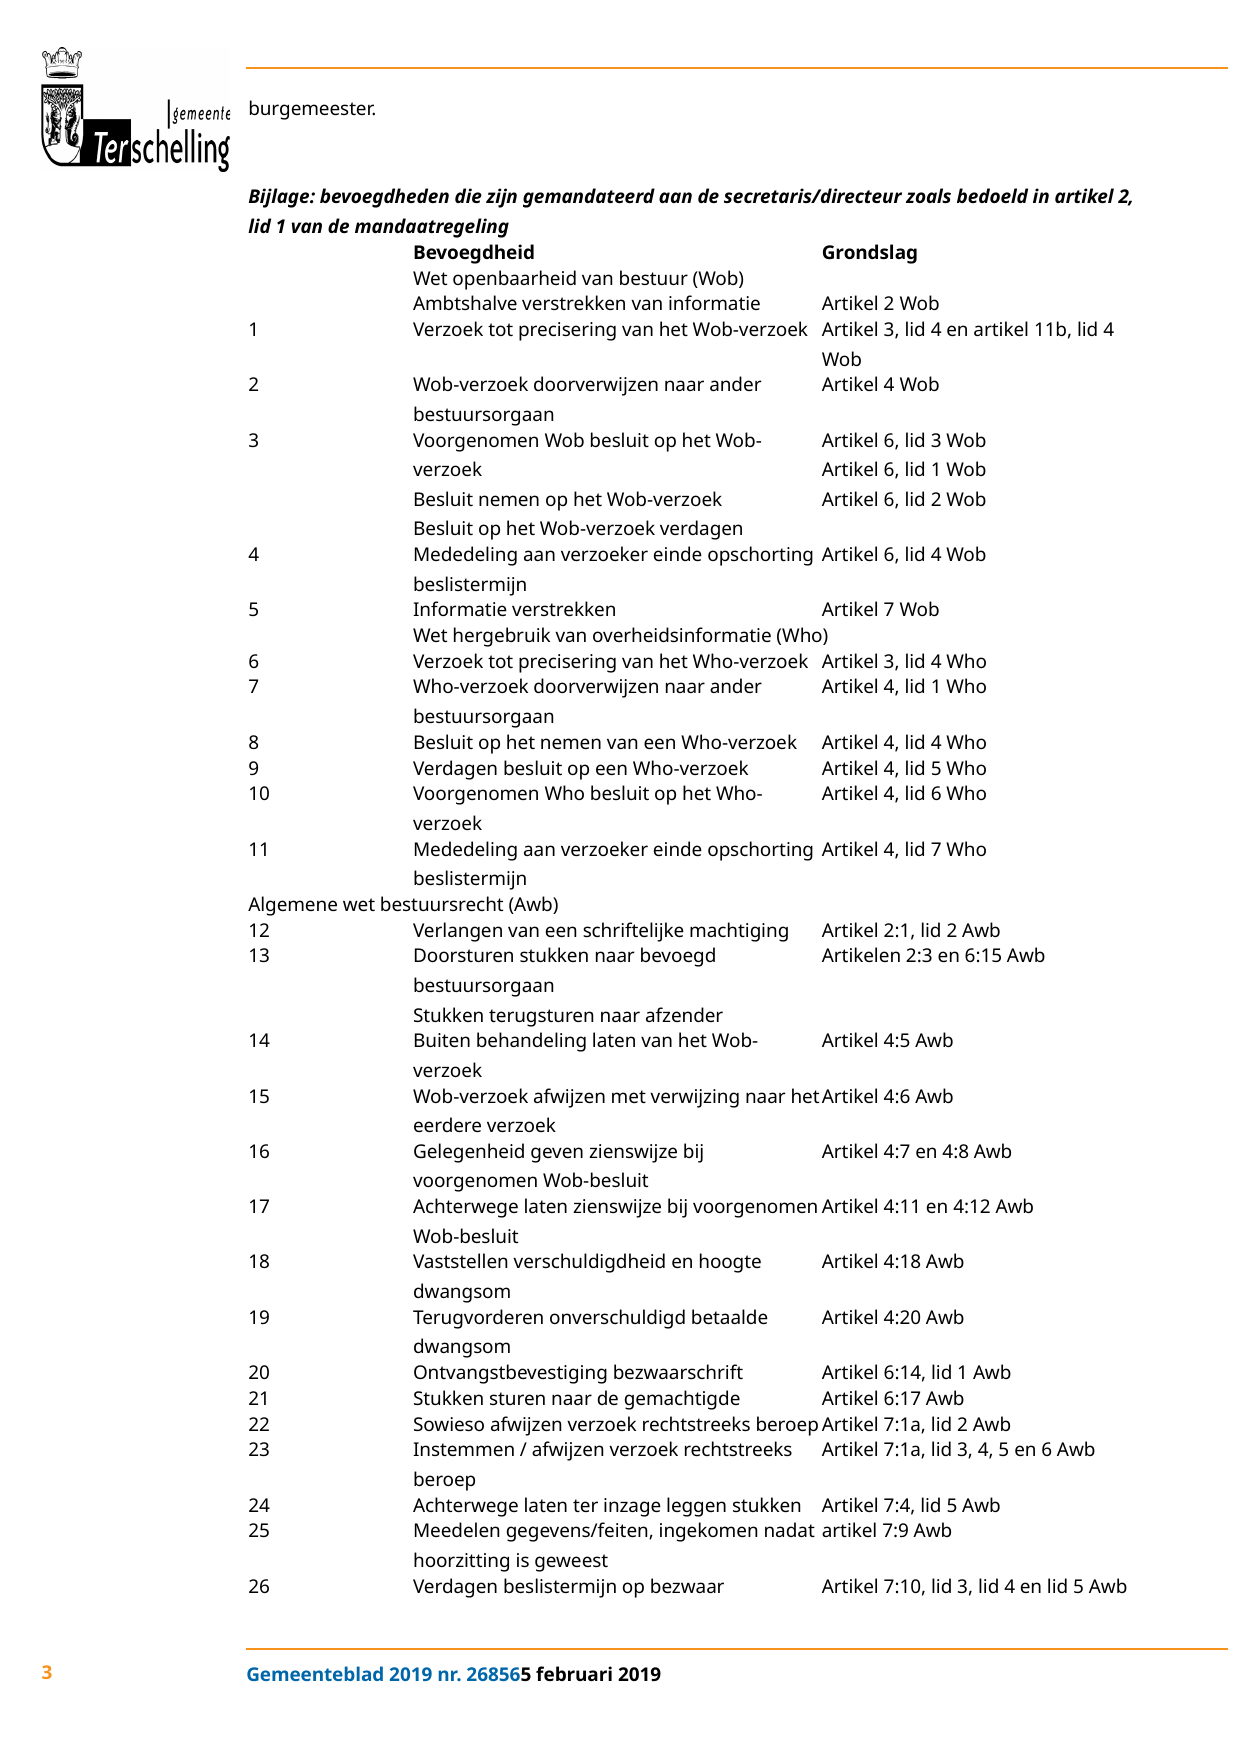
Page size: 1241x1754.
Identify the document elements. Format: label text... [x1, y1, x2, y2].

table_cell Artikel 7 Wob [822, 597, 1152, 622]
table_cell Wob-verzoek afwijzen met verwijzing naar het eerdere verzoek [413, 1083, 822, 1138]
table_cell Artikel 4:20 Awb [822, 1304, 1152, 1359]
table_cell 12 [248, 917, 413, 943]
table_cell Vaststellen verschuldigdheid en hoogte dwangsom [413, 1249, 822, 1304]
table_cell Artikel 2 Wob [822, 290, 1152, 316]
table_cell Mededeling aan verzoeker einde opschorting beslistermijn [413, 836, 822, 891]
table_cell Grondslag [822, 239, 1152, 265]
table_cell [248, 290, 413, 316]
table_cell Verlangen van een schriftelijke machtiging [413, 917, 822, 943]
table_header Bijlage: bevoegdheden die zijn gemandateerd aan de secretaris/directeur zoals bedoeld in artikel 2, lid 1 van de mandaatregeling [248, 184, 1152, 239]
table_cell Ontvangstbevestiging bezwaarschrift [413, 1359, 822, 1385]
table_cell Stukken sturen naar de gemachtigde [413, 1385, 822, 1411]
table_cell Gelegenheid geven zienswijze bij voorgenomen Wob-besluit [413, 1138, 822, 1193]
table_cell 25 [248, 1518, 413, 1573]
table_cell Artikel 4, lid 7 Who [822, 836, 1152, 891]
table_cell 5 [248, 597, 413, 622]
table_cell 21 [248, 1385, 413, 1411]
table_cell 22 [248, 1411, 413, 1437]
table_cell Voorgenomen Who besluit op het Who-verzoek [413, 781, 822, 836]
table_cell Buiten behandeling laten van het Wob-verzoek [413, 1028, 822, 1083]
table_cell Artikel 7:4, lid 5 Awb [822, 1492, 1152, 1518]
table_cell 1 [248, 316, 413, 371]
table_cell Bevoegdheid [413, 239, 822, 265]
table_cell 6 [248, 648, 413, 674]
table_cell Artikel 6:14, lid 1 Awb [822, 1359, 1152, 1385]
table_cell Algemene wet bestuursrecht (Awb) [248, 891, 1152, 917]
table_cell 10 [248, 781, 413, 836]
table_cell artikel 7:9 Awb [822, 1518, 1152, 1573]
table_cell 15 [248, 1083, 413, 1138]
table_cell 2 [248, 371, 413, 427]
table_cell Wet hergebruik van overheidsinformatie (Who) [413, 622, 1152, 648]
table_cell Artikel 4:6 Awb [822, 1083, 1152, 1138]
table_cell Artikel 7:10, lid 3, lid 4 en lid 5 Awb [822, 1573, 1152, 1599]
table_cell Sowieso afwijzen verzoek rechtstreeks beroep [413, 1411, 822, 1437]
table_cell Instemmen / afwijzen verzoek rechtstreeks beroep [413, 1437, 822, 1492]
table_cell Artikel 4:5 Awb [822, 1028, 1152, 1083]
table_cell 8 [248, 729, 413, 755]
table_cell Achterwege laten zienswijze bij voorgenomen Wob-besluit [413, 1194, 822, 1249]
table_cell Mededeling aan verzoeker einde opschorting beslistermijn [413, 541, 822, 597]
table_cell [248, 265, 413, 290]
table_cell 26 [248, 1573, 413, 1599]
table_cell Artikelen 2:3 en 6:15 Awb [822, 943, 1152, 1027]
table_cell Artikel 4, lid 1 Who [822, 674, 1152, 729]
table_cell Meedelen gegevens/feiten, ingekomen nadat hoorzitting is geweest [413, 1518, 822, 1573]
table_cell 16 [248, 1138, 413, 1193]
table_cell Artikel 4, lid 5 Who [822, 755, 1152, 781]
table_cell Verzoek tot precisering van het Wob-verzoek [413, 316, 822, 371]
table_cell Artikel 4:18 Awb [822, 1249, 1152, 1304]
table_cell 19 [248, 1304, 413, 1359]
table_cell Besluit op het nemen van een Who-verzoek [413, 729, 822, 755]
table_cell [248, 622, 413, 648]
table_cell Verdagen beslistermijn op bezwaar [413, 1573, 822, 1599]
table_cell Terugvorderen onverschuldigd betaalde dwangsom [413, 1304, 822, 1359]
table_cell Artikel 4, lid 4 Who [822, 729, 1152, 755]
table_cell Artikel 4:7 en 4:8 Awb [822, 1138, 1152, 1193]
table_cell Voorgenomen Wob besluit op het Wob-verzoek Besluit nemen op het Wob-verzoek Besluit op het Wob-verzoek verdagen [413, 427, 822, 541]
table_cell Artikel 3, lid 4 Who [822, 648, 1152, 674]
table_cell 13 [248, 943, 413, 1027]
table_cell Artikel 6:17 Awb [822, 1385, 1152, 1411]
table_cell 20 [248, 1359, 413, 1385]
table_cell Artikel 4, lid 6 Who [822, 781, 1152, 836]
table_cell 3 [248, 427, 413, 541]
table_cell Artikel 6, lid 3 Wob Artikel 6, lid 1 Wob Artikel 6, lid 2 Wob [822, 427, 1152, 541]
text burgemeester. [248, 95, 1152, 121]
table_cell 23 [248, 1437, 413, 1492]
table_cell Doorsturen stukken naar bevoegd bestuursorgaan Stukken terugsturen naar afzender [413, 943, 822, 1027]
table_cell Verdagen besluit op een Who-verzoek [413, 755, 822, 781]
table_cell 11 [248, 836, 413, 891]
table_cell Verzoek tot precisering van het Who-verzoek [413, 648, 822, 674]
table_cell Artikel 7:1a, lid 3, 4, 5 en 6 Awb [822, 1437, 1152, 1492]
picture [41, 47, 231, 172]
table_cell 7 [248, 674, 413, 729]
table_cell Artikel 3, lid 4 en artikel 11b, lid 4 Wob [822, 316, 1152, 371]
table_cell Ambtshalve verstrekken van informatie [413, 290, 822, 316]
table_cell Artikel 4:11 en 4:12 Awb [822, 1194, 1152, 1249]
table_cell Achterwege laten ter inzage leggen stukken [413, 1492, 822, 1518]
table_cell 17 [248, 1194, 413, 1249]
table_cell Wob-verzoek doorverwijzen naar ander bestuursorgaan [413, 371, 822, 427]
table_cell Artikel 7:1a, lid 2 Awb [822, 1411, 1152, 1437]
table_cell 14 [248, 1028, 413, 1083]
table_cell Artikel 4 Wob [822, 371, 1152, 427]
table_cell Informatie verstrekken [413, 597, 822, 622]
table_cell [248, 239, 413, 265]
table_cell Artikel 6, lid 4 Wob [822, 541, 1152, 597]
table_cell 4 [248, 541, 413, 597]
table_cell Artikel 2:1, lid 2 Awb [822, 917, 1152, 943]
table_cell 9 [248, 755, 413, 781]
table_cell Who-verzoek doorverwijzen naar ander bestuursorgaan [413, 674, 822, 729]
table_cell 24 [248, 1492, 413, 1518]
table_cell 18 [248, 1249, 413, 1304]
table_cell Wet openbaarheid van bestuur (Wob) [413, 265, 1152, 290]
